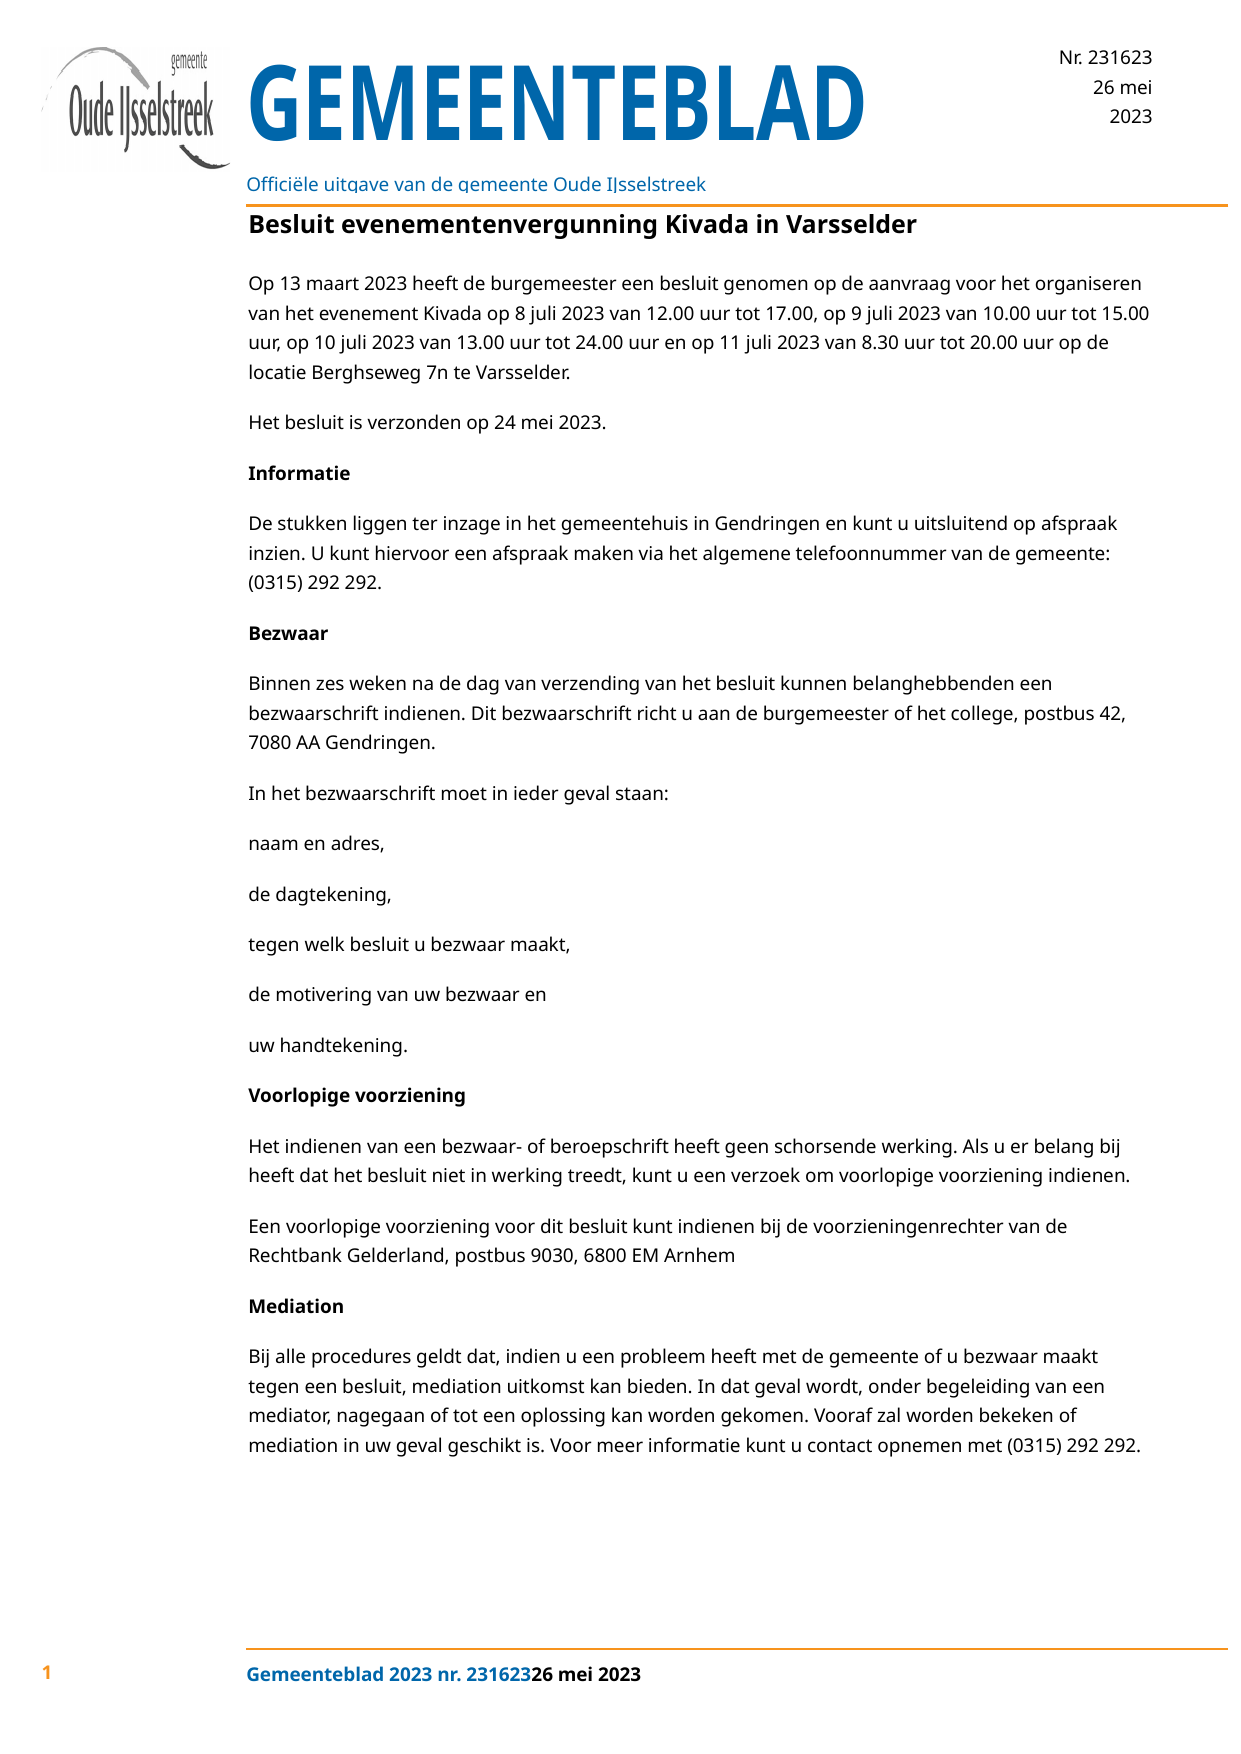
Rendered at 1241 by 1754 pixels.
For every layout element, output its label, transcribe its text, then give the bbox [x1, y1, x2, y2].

text Bij alle procedures geldt dat, indien u een probleem heeft met de gemeente of u bezwaar maakt tegen een besluit, mediation uitkomst kan bieden. In dat geval wordt, onder begeleiding van een mediator, nagegaan of tot een oplossing kan worden gekomen. Vooraf zal worden bekeken of mediation in uw geval geschikt is. Voor meer informatie kunt u contact opnemen met (0315) 292 292. [248, 1343, 1152, 1458]
text de dagtekening, [248, 881, 1152, 906]
text Informatie [248, 460, 1152, 486]
text de motivering van uw bezwaar en [248, 982, 1152, 1007]
text Besluit evenementenvergunning Kivada in Varsselder [248, 207, 1152, 241]
text Binnen zes weken na de dag van verzending van het besluit kunnen belanghebbenden een bezwaarschrift indienen. Dit bezwaarschrift richt u aan de burgemeester of het college, postbus 42, 7080 AA Gendringen. [248, 670, 1152, 755]
text Het indienen van een bezwaar- of beroepschrift heeft geen schorsende werking. Als u er belang bij heeft dat het besluit niet in werking treedt, kunt u een verzoek om voorlopige voorziening indienen. [248, 1133, 1152, 1188]
text uw handtekening. [248, 1032, 1152, 1058]
text Mediation [248, 1293, 1152, 1318]
text naam en adres, [248, 830, 1152, 856]
picture [41, 47, 231, 172]
text Bezwaar [248, 620, 1152, 646]
text Op 13 maart 2023 heeft de burgemeester een besluit genomen op de aanvraag voor het organiseren van het evenement Kivada op 8 juli 2023 van 12.00 uur tot 17.00, op 9 juli 2023 van 10.00 uur tot 15.00 uur, op 10 juli 2023 van 13.00 uur tot 24.00 uur en op 11 juli 2023 van 8.30 uur tot 20.00 uur op de locatie Berghseweg 7n te Varsselder. [248, 270, 1152, 385]
text tegen welk besluit u bezwaar maakt, [248, 931, 1152, 957]
text Het besluit is verzonden op 24 mei 2023. [248, 409, 1152, 435]
text In het bezwaarschrift moet in ieder geval staan: [248, 780, 1152, 806]
text De stukken liggen ter inzage in het gemeentehuis in Gendringen en kunt u uitsluitend op afspraak inzien. U kunt hiervoor een afspraak maken via het algemene telefoonnummer van de gemeente: (0315) 292 292. [248, 510, 1152, 595]
text Voorlopige voorziening [248, 1082, 1152, 1108]
text Een voorlopige voorziening voor dit besluit kunt indienen bij de voorzieningenrechter van de Rechtbank Gelderland, postbus 9030, 6800 EM Arnhem [248, 1213, 1152, 1268]
